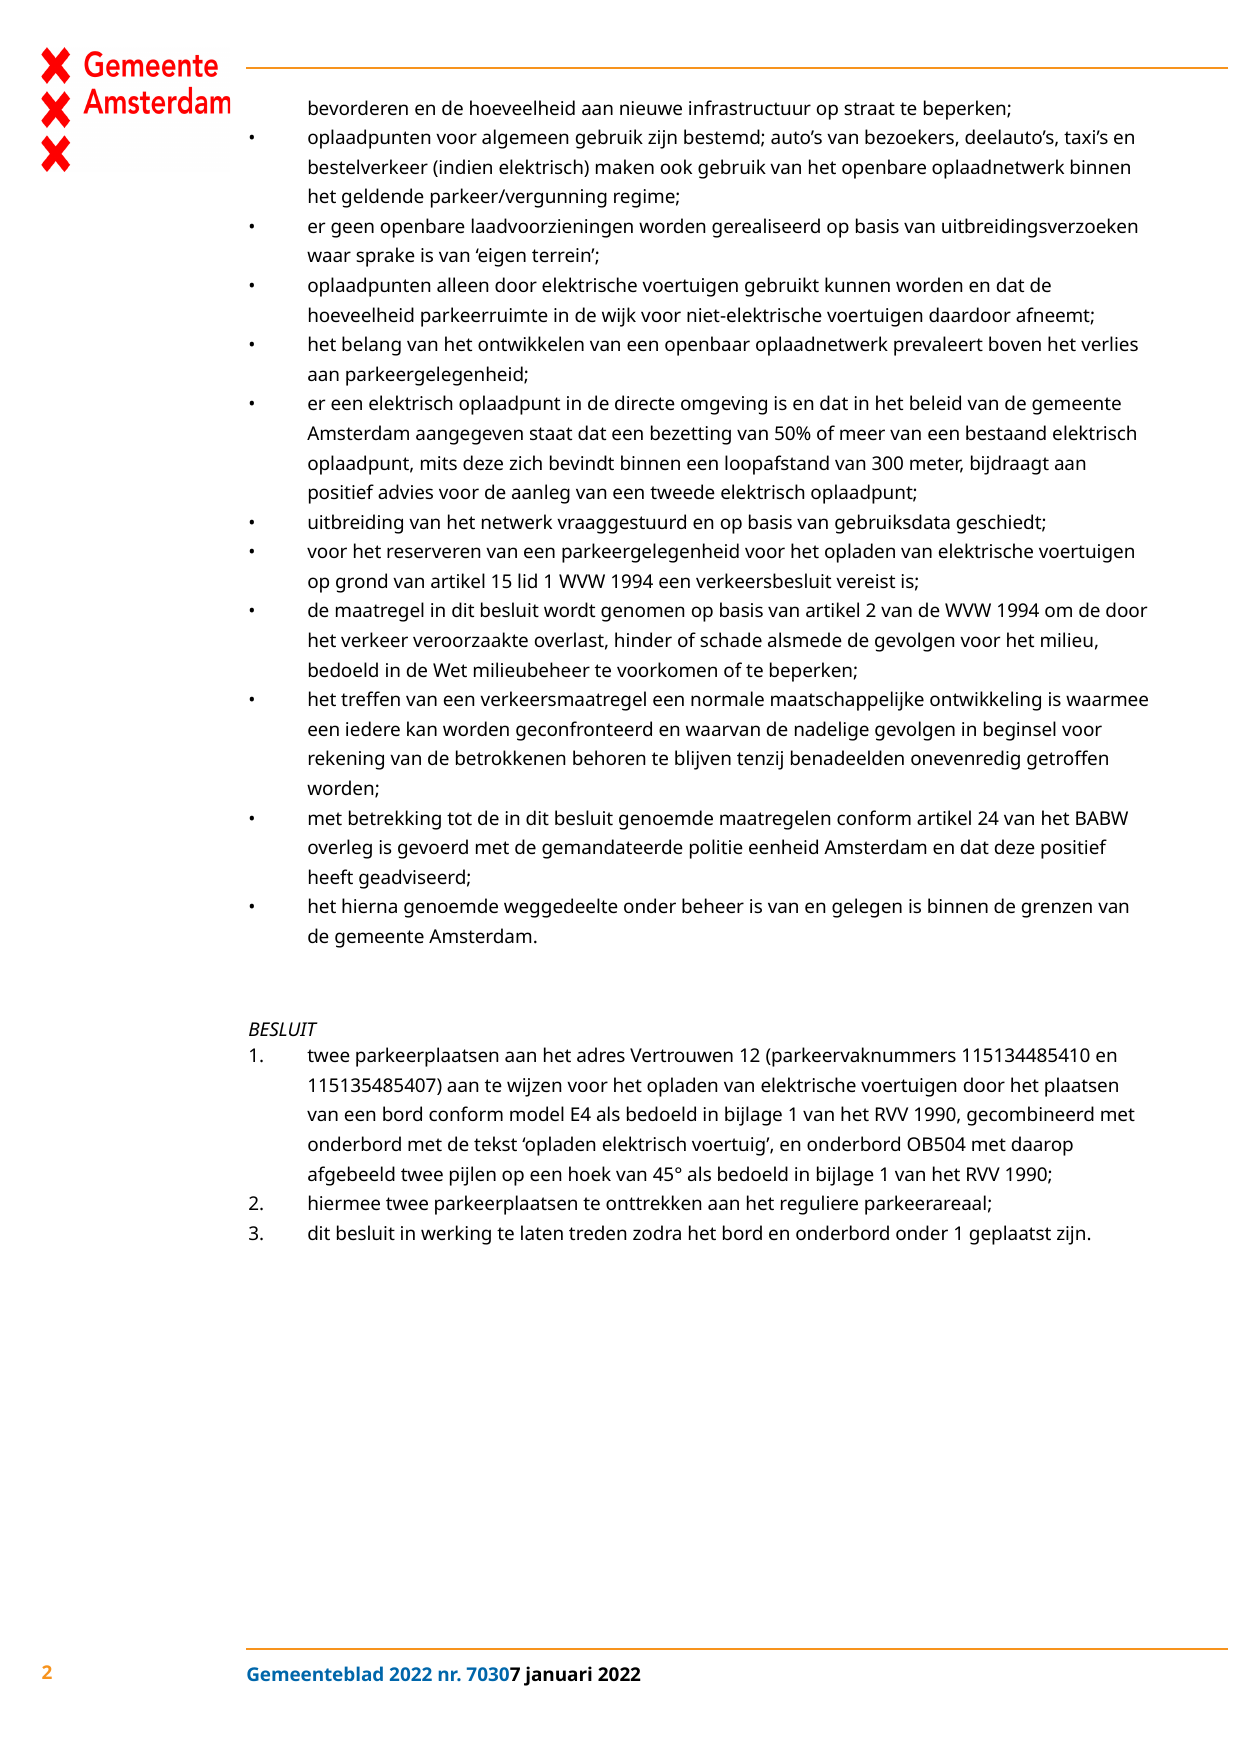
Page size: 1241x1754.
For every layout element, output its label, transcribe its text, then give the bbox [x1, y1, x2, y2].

list er een elektrisch oplaadpunt in de directe omgeving is en dat in het beleid van de gemeente Amsterdam aangegeven staat dat een bezetting van 50% of meer van een bestaand elektrisch oplaadpunt, mits deze zich bevindt binnen een loopafstand van 300 meter, bijdraagt aan positief advies voor de aanleg van een tweede elektrisch oplaadpunt; [248, 391, 1152, 505]
list bevorderen en de hoeveelheid aan nieuwe infrastructuur op straat te beperken; [248, 95, 1152, 121]
text BESLUIT [248, 1017, 1152, 1042]
list uitbreiding van het netwerk vraaggestuurd en op basis van gebruiksdata geschiedt; [248, 509, 1152, 535]
list er geen openbare laadvoorzieningen worden gerealiseerd op basis van uitbreidingsverzoeken waar sprake is van ‘eigen terrein’; [248, 213, 1152, 268]
picture [41, 47, 231, 172]
list dit besluit in werking te laten treden zodra het bord en onderbord onder 1 geplaatst zijn. [248, 1220, 1152, 1246]
list het hierna genoemde weggedeelte onder beheer is van en gelegen is binnen de grenzen van de gemeente Amsterdam. [248, 893, 1152, 949]
list met betrekking tot de in dit besluit genoemde maatregelen conform artikel 24 van het BABW overleg is gevoerd met de gemandateerde politie eenheid Amsterdam en dat deze positief heeft geadviseerd; [248, 805, 1152, 890]
list oplaadpunten voor algemeen gebruik zijn bestemd; auto’s van bezoekers, deelauto’s, taxi’s en bestelverkeer (indien elektrisch) maken ook gebruik van het openbare oplaadnetwerk binnen het geldende parkeer/vergunning regime; [248, 124, 1152, 209]
list hiermee twee parkeerplaatsen te onttrekken aan het reguliere parkeerareaal; [248, 1190, 1152, 1216]
list het belang van het ontwikkelen van een openbaar oplaadnetwerk prevaleert boven het verlies aan parkeergelegenheid; [248, 331, 1152, 387]
list de maatregel in dit besluit wordt genomen op basis van artikel 2 van de WVW 1994 om de door het verkeer veroorzaakte overlast, hinder of schade alsmede de gevolgen voor het milieu, bedoeld in de Wet milieubeheer te voorkomen of te beperken; [248, 598, 1152, 683]
list voor het reserveren van een parkeergelegenheid voor het opladen van elektrische voertuigen op grond van artikel 15 lid 1 WVW 1994 een verkeersbesluit vereist is; [248, 538, 1152, 594]
list het treffen van een verkeersmaatregel een normale maatschappelijke ontwikkeling is waarmee een iedere kan worden geconfronteerd en waarvan de nadelige gevolgen in beginsel voor rekening van de betrokkenen behoren te blijven tenzij benadeelden onevenredig getroffen worden; [248, 686, 1152, 801]
list twee parkeerplaatsen aan het adres Vertrouwen 12 (parkeervaknummers 115134485410 en 115135485407) aan te wijzen voor het opladen van elektrische voertuigen door het plaatsen van een bord conform model E4 als bedoeld in bijlage 1 van het RVV 1990, gecombineerd met onderbord met de tekst ‘opladen elektrisch voertuig’, en onderbord OB504 met daarop afgebeeld twee pijlen op een hoek van 45° als bedoeld in bijlage 1 van het RVV 1990; [248, 1042, 1152, 1186]
list oplaadpunten alleen door elektrische voertuigen gebruikt kunnen worden en dat de hoeveelheid parkeerruimte in de wijk voor niet-elektrische voertuigen daardoor afneemt; [248, 272, 1152, 328]
